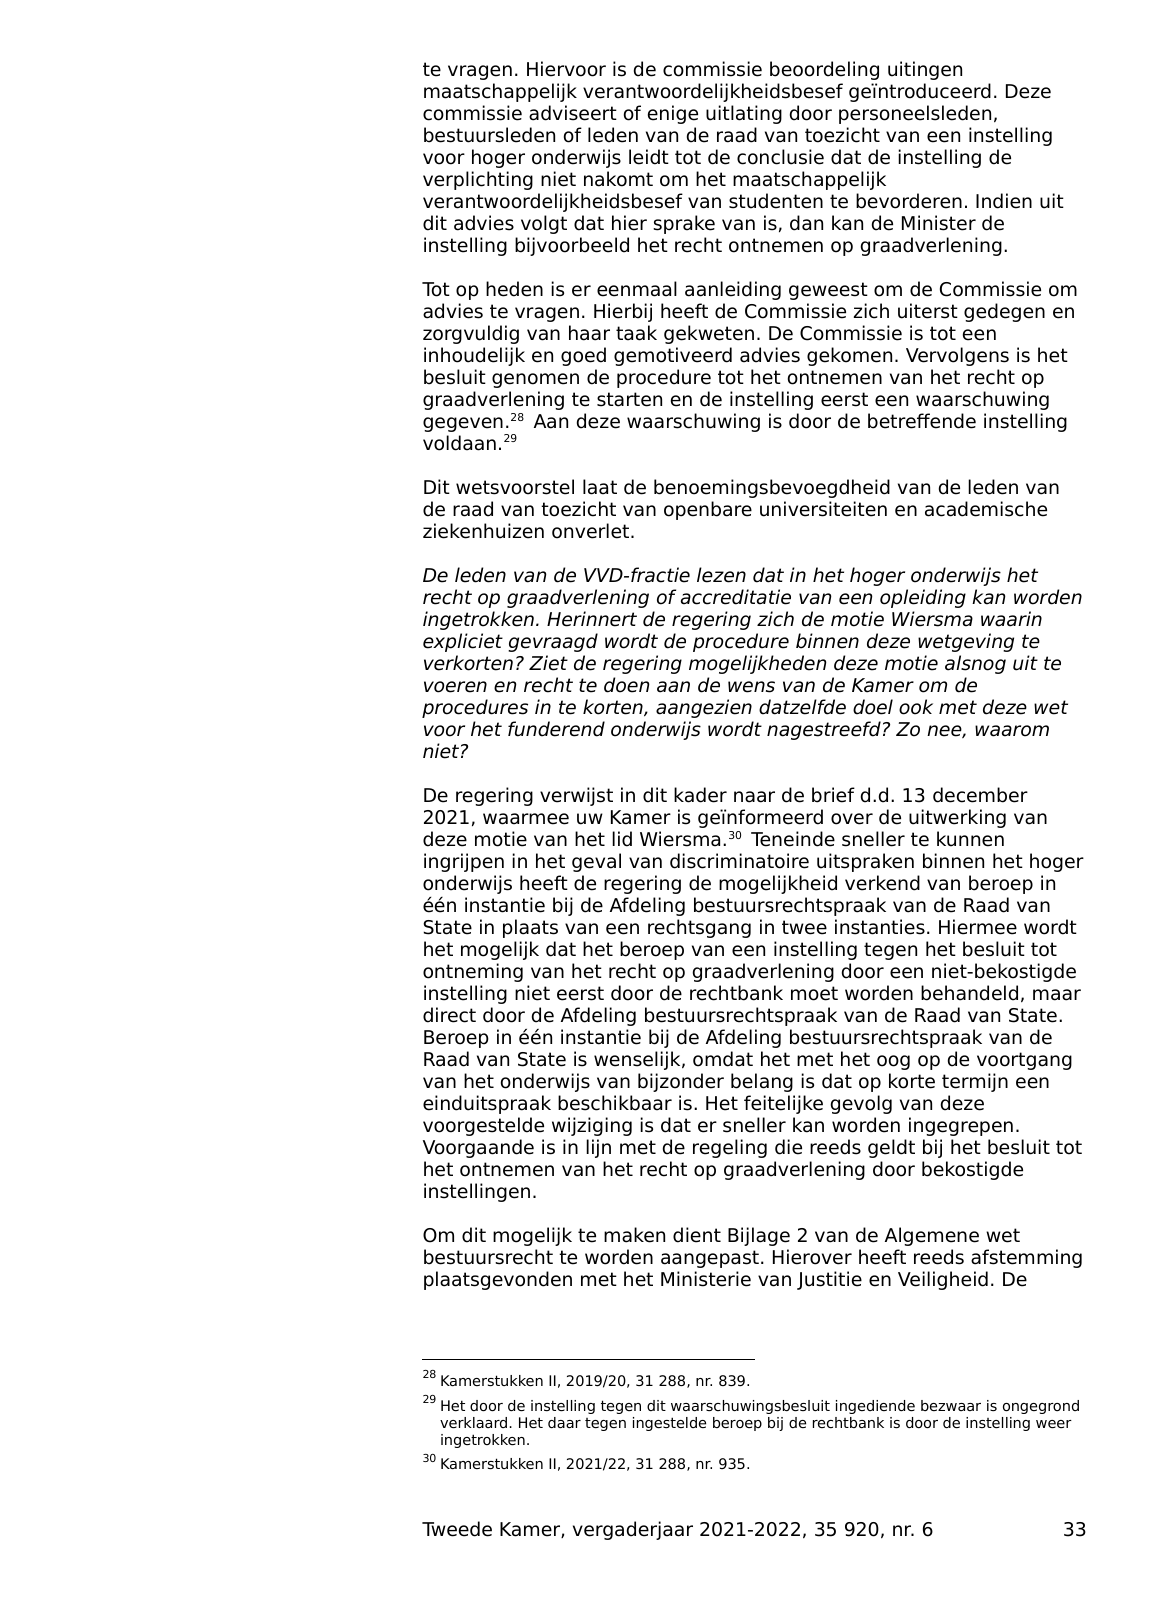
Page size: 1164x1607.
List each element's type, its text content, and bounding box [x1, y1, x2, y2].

text Dit wetsvoorstel laat de benoemingsbevoegdheid van de leden van de raad van toezicht van openbare universiteiten en academische ziekenhuizen onverlet. [422, 477, 1087, 543]
text Het door de instelling tegen dit waarschuwingsbesluit ingediende bezwaar is ongegrond verklaard. Het daar tegen ingestelde beroep bij de rechtbank is door de instelling weer ingetrokken. [422, 1393, 1087, 1449]
text De leden van de VVD-fractie lezen dat in het hoger onderwijs het recht op graadverlening of accreditatie van een opleiding kan worden ingetrokken. Herinnert de regering zich de motie Wiersma waarin expliciet gevraagd wordt de procedure binnen deze wetgeving te verkorten? Ziet de regering mogelijkheden deze motie alsnog uit te voeren en recht te doen aan de wens van de Kamer om de procedures in te korten, aangezien datzelfde doel ook met deze wet voor het funderend onderwijs wordt nagestreefd? Zo nee, waarom niet? [422, 565, 1087, 763]
text te vragen. Hiervoor is de commissie beoordeling uitingen maatschappelijk verantwoordelijkheidsbesef geïntroduceerd. Deze commissie adviseert of enige uitlating door personeelsleden, bestuursleden of leden van de raad van toezicht van een instelling voor hoger onderwijs leidt tot de conclusie dat de instelling de verplichting niet nakomt om het maatschappelijk verantwoordelijkheidsbesef van studenten te bevorderen. Indien uit dit advies volgt dat hier sprake van is, dan kan de Minister de instelling bijvoorbeeld het recht ontnemen op graadverlening. [422, 59, 1087, 257]
text Om dit mogelijk te maken dient Bijlage 2 van de Algemene wet bestuursrecht te worden aangepast. Hierover heeft reeds afstemming plaatsgevonden met het Ministerie van Justitie en Veiligheid. De [422, 1225, 1087, 1291]
text Kamerstukken II, 2019/20, 31 288, nr. 839. [422, 1368, 1087, 1391]
text De regering verwijst in dit kader naar de brief d.d. 13 december 2021, waarmee uw Kamer is geïnformeerd over de uitwerking van deze motie van het lid Wiersma. Teneinde sneller te kunnen ingrijpen in het geval van discriminatoire uitspraken binnen het hoger onderwijs heeft de regering de mogelijkheid verkend van beroep in één instantie bij de Afdeling bestuursrechtspraak van de Raad van State in plaats van een rechtsgang in twee instanties. Hiermee wordt het mogelijk dat het beroep van een instelling tegen het besluit tot ontneming van het recht op graadverlening door een niet-bekostigde instelling niet eerst door de rechtbank moet worden behandeld, maar direct door de Afdeling bestuursrechtspraak van de Raad van State. Beroep in één instantie bij de Afdeling bestuursrechtspraak van de Raad van State is wenselijk, omdat het met het oog op de voortgang van het onderwijs van bijzonder belang is dat op korte termijn een einduitspraak beschikbaar is. Het feitelijke gevolg van deze voorgestelde wijziging is dat er sneller kan worden ingegrepen. Voorgaande is in lijn met de regeling die reeds geldt bij het besluit tot het ontnemen van het recht op graadverlening door bekostigde instellingen. [422, 785, 1087, 1203]
text Tot op heden is er eenmaal aanleiding geweest om de Commissie om advies te vragen. Hierbij heeft de Commissie zich uiterst gedegen en zorgvuldig van haar taak gekweten. De Commissie is tot een inhoudelijk en goed gemotiveerd advies gekomen. Vervolgens is het besluit genomen de procedure tot het ontnemen van het recht op graadverlening te starten en de instelling eerst een waarschuwing gegeven. Aan deze waarschuwing is door de betreffende instelling voldaan. [422, 279, 1087, 455]
text Kamerstukken II, 2021/22, 31 288, nr. 935. [422, 1452, 1087, 1474]
